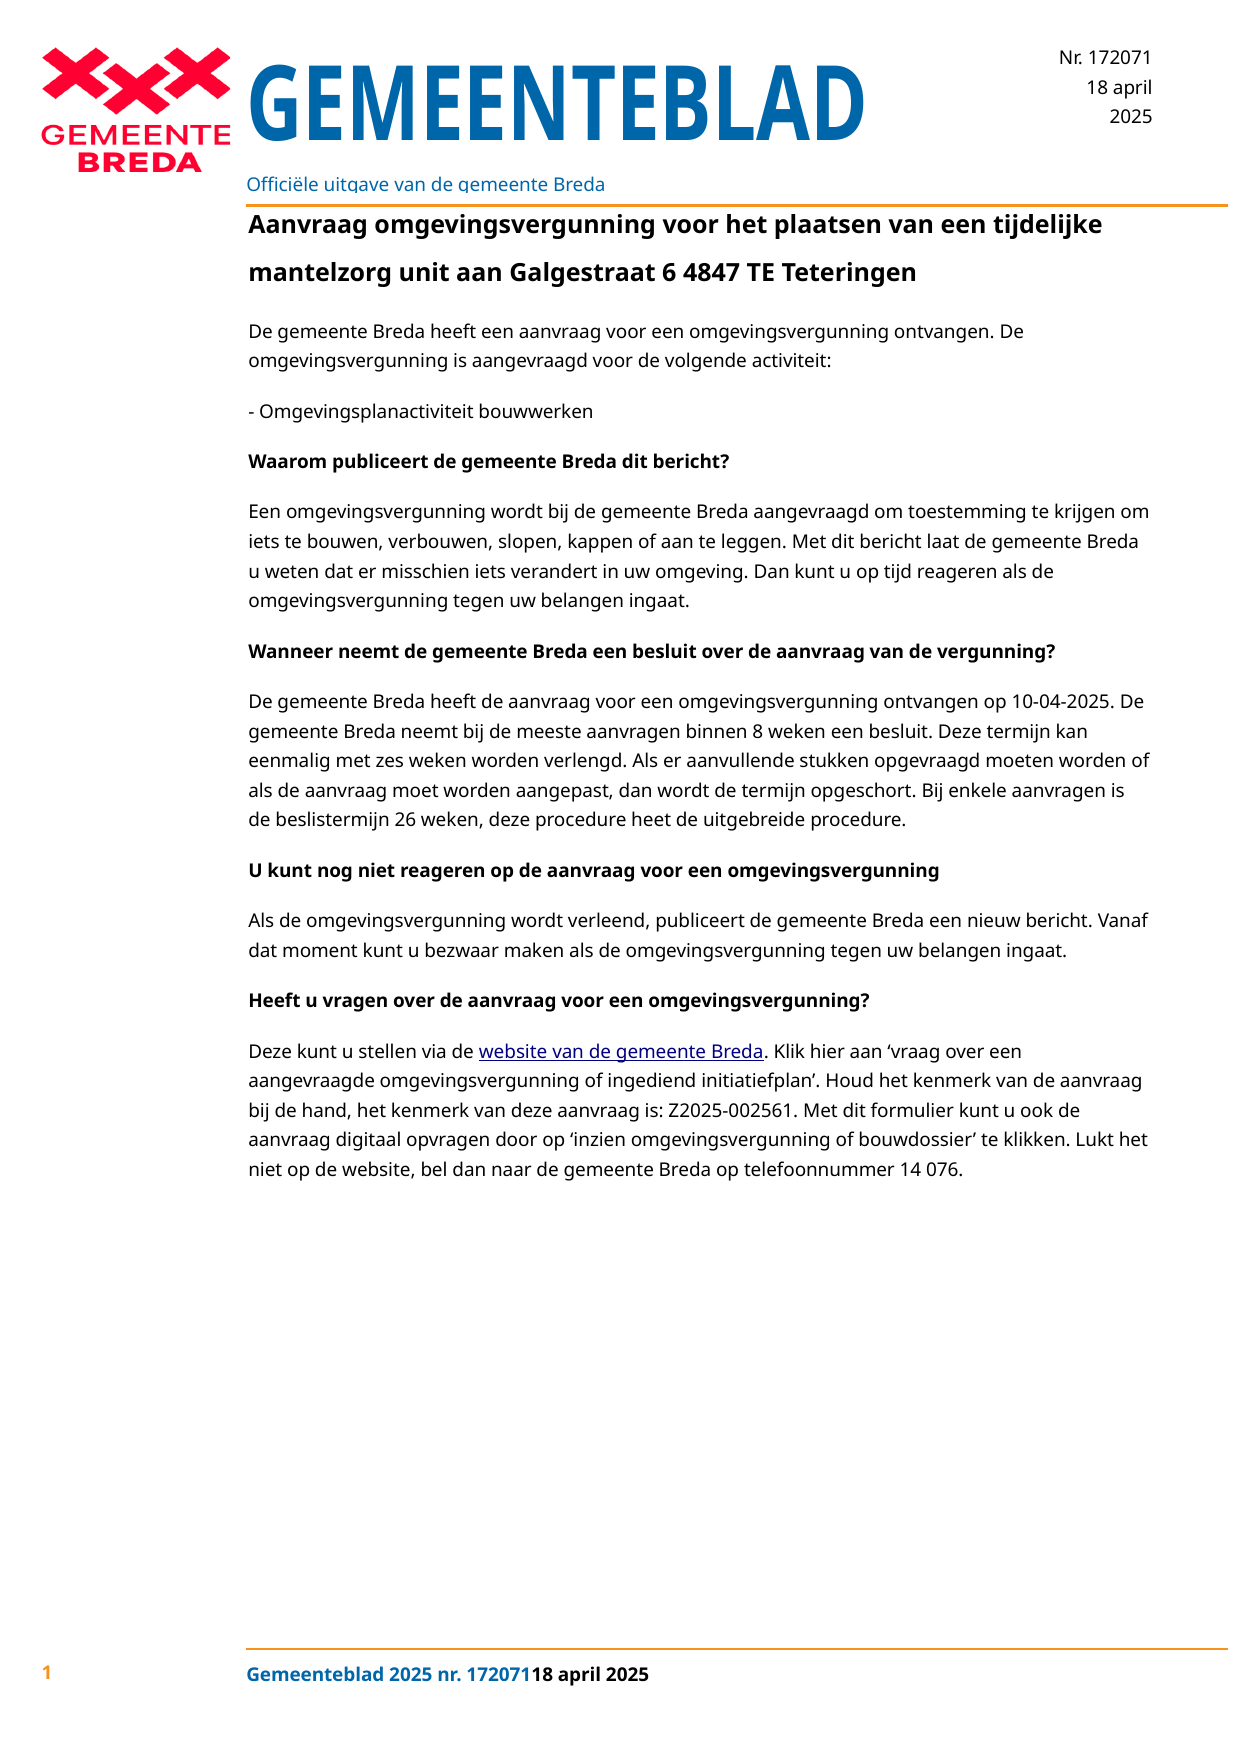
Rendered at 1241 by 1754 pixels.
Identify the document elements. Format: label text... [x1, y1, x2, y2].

text U kunt nog niet reageren op de aanvraag voor een omgevingsvergunning [248, 857, 1152, 883]
text Als de omgevingsvergunning wordt verleend, publiceert de gemeente Breda een nieuw bericht. Vanaf dat moment kunt u bezwaar maken als de omgevingsvergunning tegen uw belangen ingaat. [248, 907, 1152, 963]
text De gemeente Breda heeft de aanvraag voor een omgevingsvergunning ontvangen op 10-04-2025. De gemeente Breda neemt bij de meeste aanvragen binnen 8 weken een besluit. Deze termijn kan eenmalig met zes weken worden verlengd. Als er aanvullende stukken opgevraagd moeten worden of als de aanvraag moet worden aangepast, dan wordt de termijn opgeschort. Bij enkele aanvragen is de beslistermijn 26 weken, deze procedure heet de uitgebreide procedure. [248, 688, 1152, 832]
text Wanneer neemt de gemeente Breda een besluit over de aanvraag van de vergunning? [248, 638, 1152, 664]
text Waarom publiceert de gemeente Breda dit bericht? [248, 448, 1152, 474]
text Deze kunt u stellen via de website van de gemeente Breda. Klik hier aan ‘vraag over een aangevraagde omgevingsvergunning of ingediend initiatiefplan’. Houd het kenmerk van de aanvraag bij de hand, het kenmerk van deze aanvraag is: Z2025-002561. Met dit formulier kunt u ook de aanvraag digitaal opvragen door op ‘inzien omgevingsvergunning of bouwdossier’ te klikken. Lukt het niet op de website, bel dan naar de gemeente Breda op telefoonnummer 14 076. [248, 1038, 1152, 1182]
text Aanvraag omgevingsvergunning voor het plaatsen van een tijdelijke mantelzorg unit aan Galgestraat 6 4847 TE Teteringen [248, 207, 1152, 288]
text Een omgevingsvergunning wordt bij de gemeente Breda aangevraagd om toestemming te krijgen om iets te bouwen, verbouwen, slopen, kappen of aan te leggen. Met dit bericht laat de gemeente Breda u weten dat er misschien iets verandert in uw omgeving. Dan kunt u op tijd reageren als de omgevingsvergunning tegen uw belangen ingaat. [248, 499, 1152, 613]
text Heeft u vragen over de aanvraag voor een omgevingsvergunning? [248, 987, 1152, 1013]
text De gemeente Breda heeft een aanvraag voor een omgevingsvergunning ontvangen. De omgevingsvergunning is aangevraagd voor de volgende activiteit: [248, 318, 1152, 373]
text - Omgevingsplanactiviteit bouwwerken [248, 398, 1152, 424]
picture [41, 47, 231, 172]
